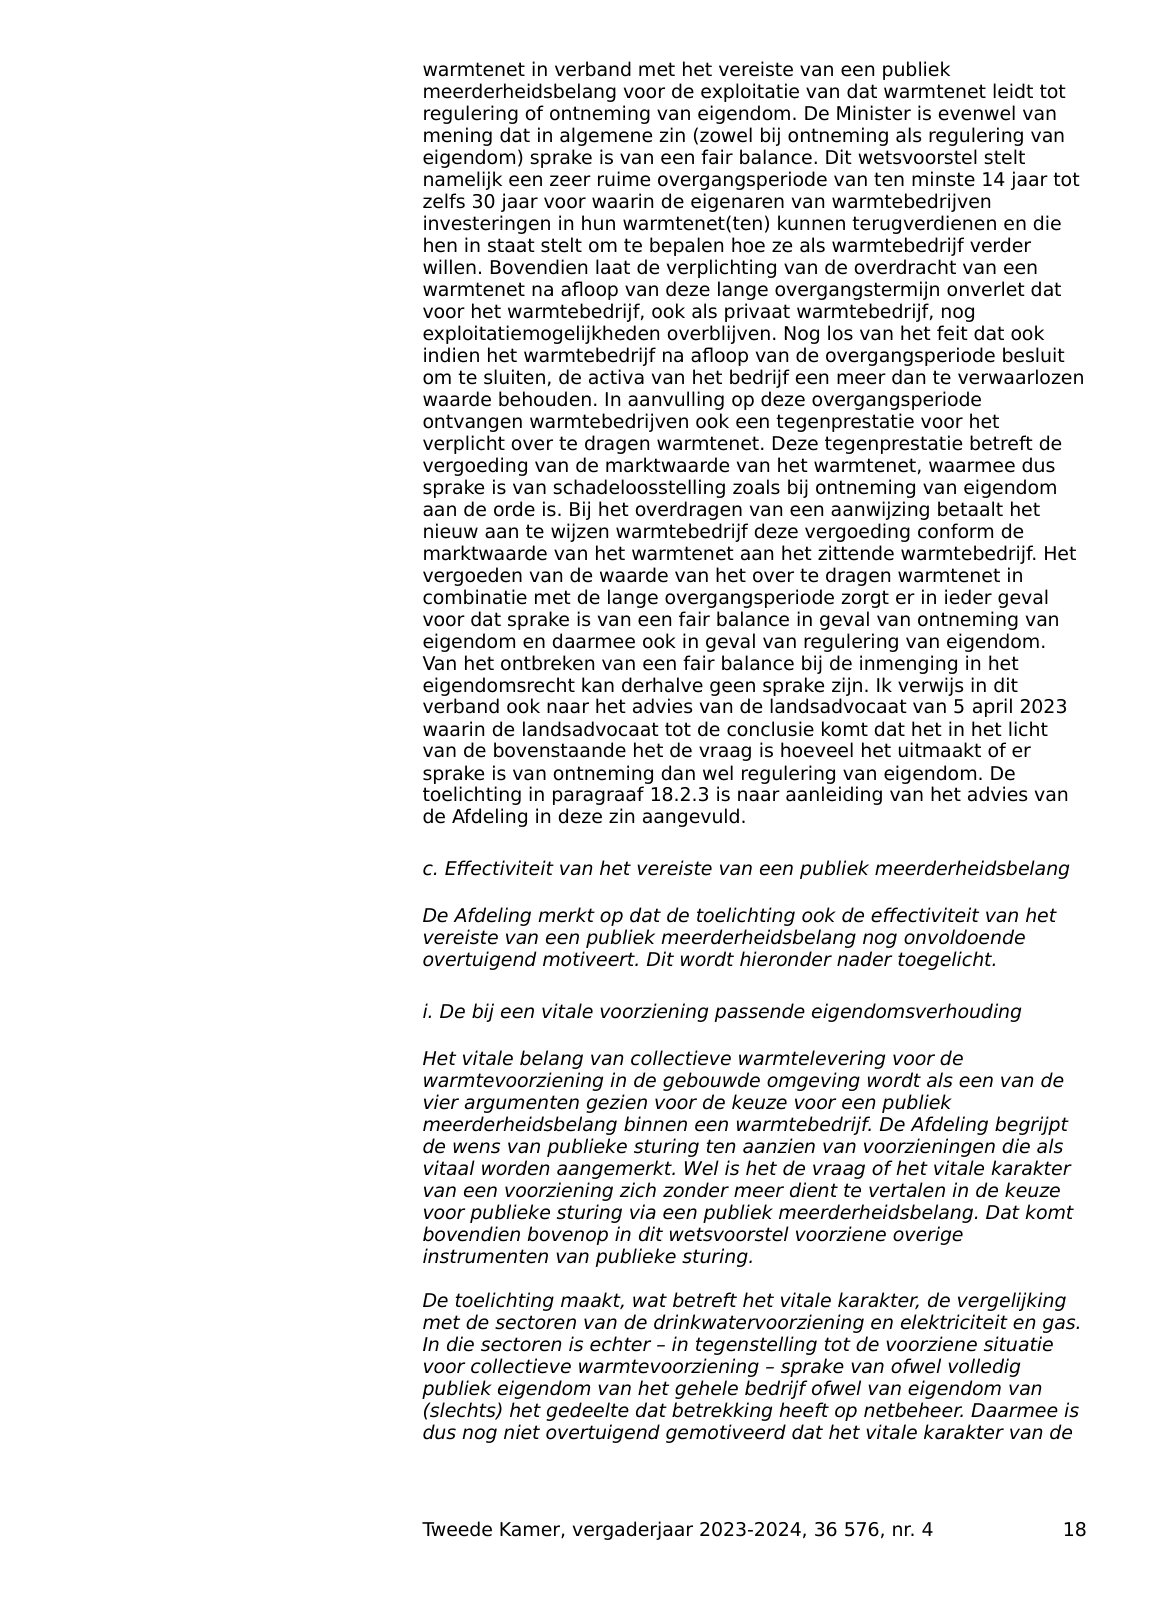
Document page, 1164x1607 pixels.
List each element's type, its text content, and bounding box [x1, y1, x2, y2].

subtitle i. De bij een vitale voorziening passende eigendomsverhouding [422, 1001, 1087, 1023]
subtitle c. Effectiviteit van het vereiste van een publiek meerderheidsbelang [422, 858, 1087, 880]
text warmtenet in verband met het vereiste van een publiek meerderheidsbelang voor de exploitatie van dat warmtenet leidt tot regulering of ontneming van eigendom. De Minister is evenwel van mening dat in algemene zin (zowel bij ontneming als regulering van eigendom) sprake is van een fair balance. Dit wetsvoorstel stelt namelijk een zeer ruime overgangsperiode van ten minste 14 jaar tot zelfs 30 jaar voor waarin de eigenaren van warmtebedrijven investeringen in hun warmtenet(ten) kunnen terugverdienen en die hen in staat stelt om te bepalen hoe ze als warmtebedrijf verder willen. Bovendien laat de verplichting van de overdracht van een warmtenet na afloop van deze lange overgangstermijn onverlet dat voor het warmtebedrijf, ook als privaat warmtebedrijf, nog exploitatiemogelijkheden overblijven. Nog los van het feit dat ook indien het warmtebedrijf na afloop van de overgangsperiode besluit om te sluiten, de activa van het bedrijf een meer dan te verwaarlozen waarde behouden. In aanvulling op deze overgangsperiode ontvangen warmtebedrijven ook een tegenprestatie voor het verplicht over te dragen warmtenet. Deze tegenprestatie betreft de vergoeding van de marktwaarde van het warmtenet, waarmee dus sprake is van schadeloosstelling zoals bij ontneming van eigendom aan de orde is. Bij het overdragen van een aanwijzing betaalt het nieuw aan te wijzen warmtebedrijf deze vergoeding conform de marktwaarde van het warmtenet aan het zittende warmtebedrijf. Het vergoeden van de waarde van het over te dragen warmtenet in combinatie met de lange overgangsperiode zorgt er in ieder geval voor dat sprake is van een fair balance in geval van ontneming van eigendom en daarmee ook in geval van regulering van eigendom. Van het ontbreken van een fair balance bij de inmenging in het eigendomsrecht kan derhalve geen sprake zijn. Ik verwijs in dit verband ook naar het advies van de landsadvocaat van 5 april 2023 waarin de landsadvocaat tot de conclusie komt dat het in het licht van de bovenstaande het de vraag is hoeveel het uitmaakt of er sprake is van ontneming dan wel regulering van eigendom. De toelichting in paragraaf 18.2.3 is naar aanleiding van het advies van de Afdeling in deze zin aangevuld. [422, 59, 1087, 828]
text Het vitale belang van collectieve warmtelevering voor de warmtevoorziening in de gebouwde omgeving wordt als een van de vier argumenten gezien voor de keuze voor een publiek meerderheidsbelang binnen een warmtebedrijf. De Afdeling begrijpt de wens van publieke sturing ten aanzien van voorzieningen die als vitaal worden aangemerkt. Wel is het de vraag of het vitale karakter van een voorziening zich zonder meer dient te vertalen in de keuze voor publieke sturing via een publiek meerderheidsbelang. Dat komt bovendien bovenop in dit wetsvoorstel voorziene overige instrumenten van publieke sturing. [422, 1048, 1087, 1268]
text De toelichting maakt, wat betreft het vitale karakter, de vergelijking met de sectoren van de drinkwatervoorziening en elektriciteit en gas. In die sectoren is echter – in tegenstelling tot de voorziene situatie voor collectieve warmtevoorziening – sprake van ofwel volledig publiek eigendom van het gehele bedrijf ofwel van eigendom van (slechts) het gedeelte dat betrekking heeft op netbeheer. Daarmee is dus nog niet overtuigend gemotiveerd dat het vitale karakter van de [422, 1290, 1087, 1444]
text De Afdeling merkt op dat de toelichting ook de effectiviteit van het vereiste van een publiek meerderheidsbelang nog onvoldoende overtuigend motiveert. Dit wordt hieronder nader toegelicht. [422, 905, 1087, 971]
